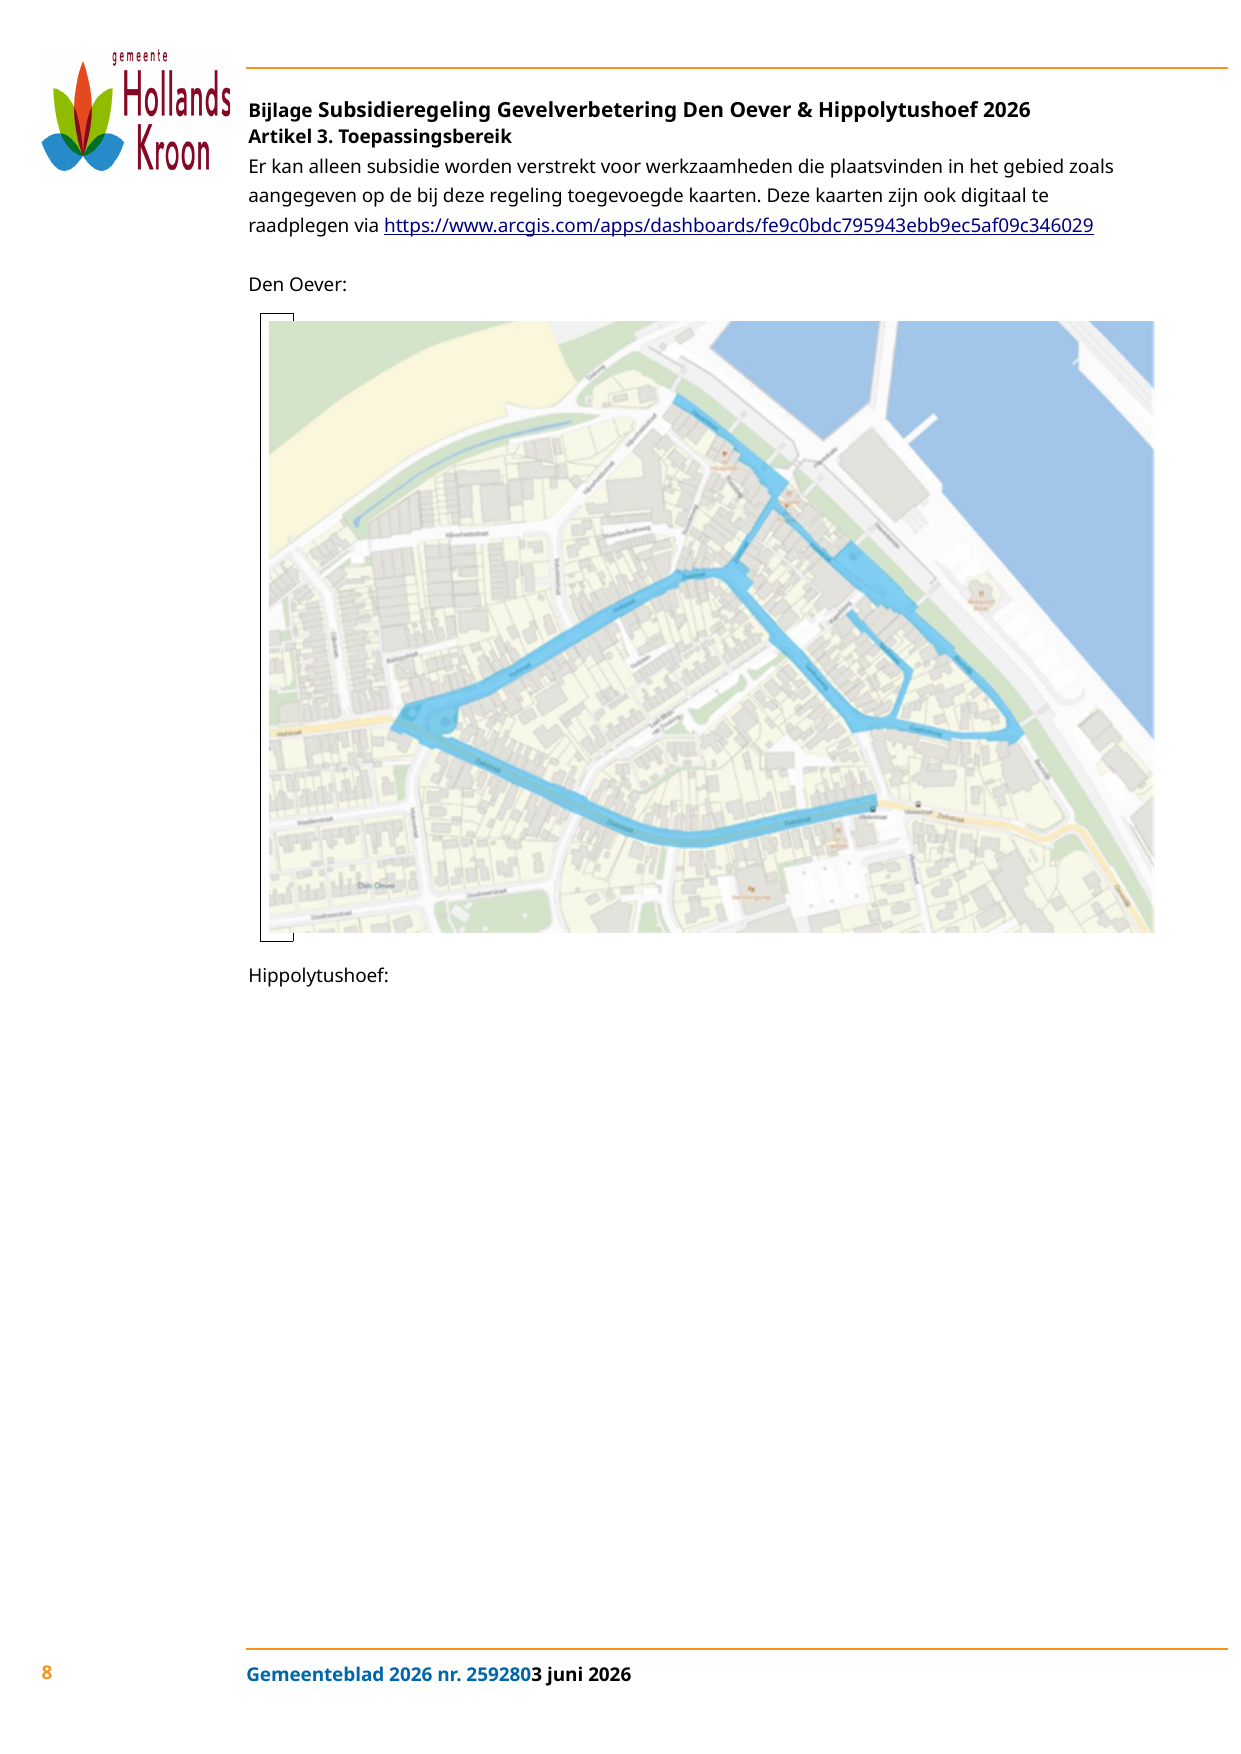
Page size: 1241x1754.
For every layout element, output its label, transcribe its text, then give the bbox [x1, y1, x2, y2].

picture [268, 321, 1155, 933]
text Er kan alleen subsidie worden verstrekt voor werkzaamheden die plaatsvinden in het gebied zoals aangegeven op de bij deze regeling toegevoegde kaarten. Deze kaarten zijn ook digitaal te raadplegen via https://www.arcgis.com/apps/dashboards/fe9c0bdc795943ebb9ec5af09c346029 [248, 153, 1152, 238]
picture [41, 47, 231, 172]
text Den Oever: [248, 271, 1152, 297]
text Artikel 3. Toepassingsbereik [248, 123, 1152, 149]
text Bijlage Subsidieregeling Gevelverbetering Den Oever & Hippolytushoef 2026 [248, 95, 1152, 123]
text Hippolytushoef: [248, 963, 1152, 988]
